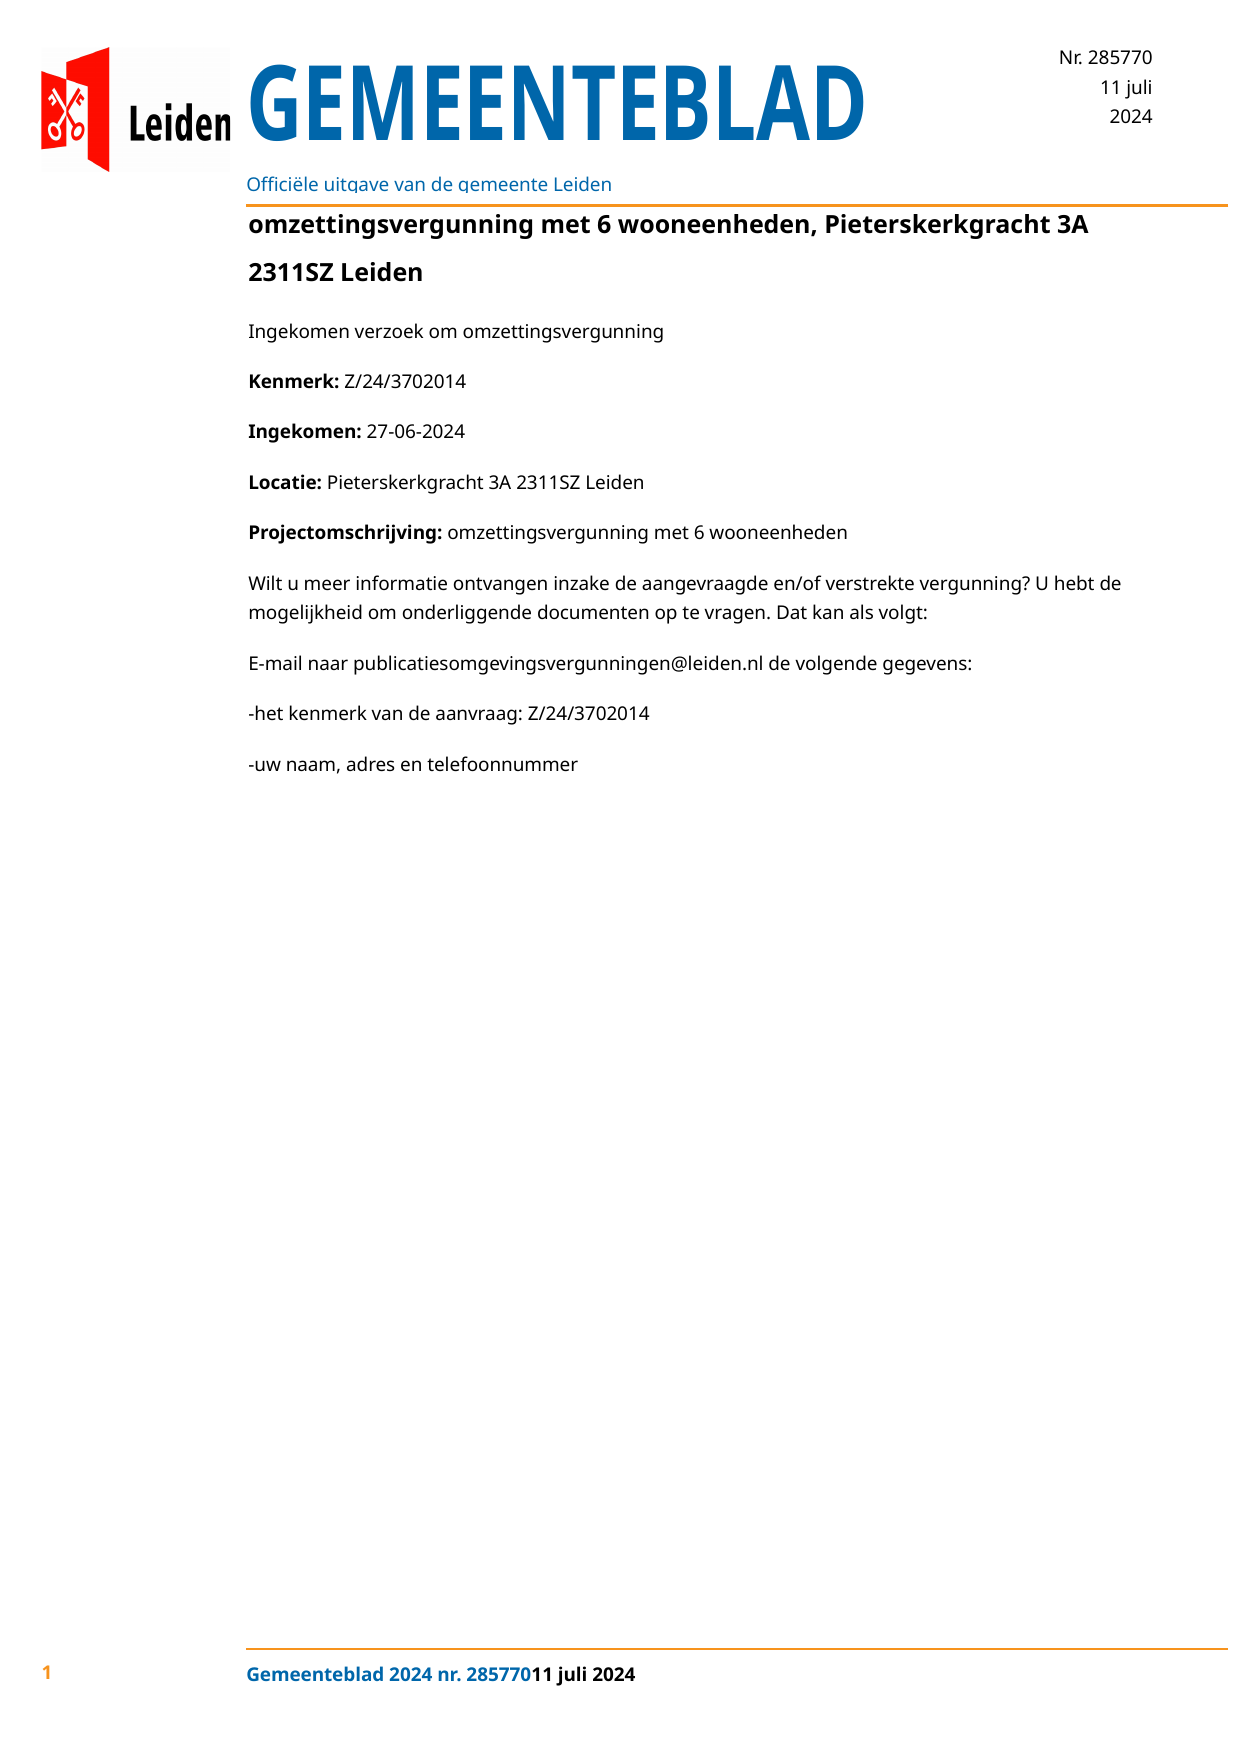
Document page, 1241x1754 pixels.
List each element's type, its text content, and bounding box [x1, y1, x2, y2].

text -het kenmerk van de aanvraag: Z/24/3702014 [248, 700, 1152, 726]
text Locatie: Pieterskerkgracht 3A 2311SZ Leiden [248, 469, 1152, 495]
text -uw naam, adres en telefoonnummer [248, 751, 1152, 777]
picture [41, 47, 231, 172]
text Ingekomen verzoek om omzettingsvergunning [248, 318, 1152, 344]
text Ingekomen: 27-06-2024 [248, 419, 1152, 444]
text Projectomschrijving: omzettingsvergunning met 6 wooneenheden [248, 519, 1152, 545]
text Kenmerk: Z/24/3702014 [248, 368, 1152, 394]
text E-mail naar publicatiesomgevingsvergunningen@leiden.nl de volgende gegevens: [248, 650, 1152, 676]
text Wilt u meer informatie ontvangen inzake de aangevraagde en/of verstrekte vergunning? U hebt de mogelijkheid om onderliggende documenten op te vragen. Dat kan als volgt: [248, 570, 1152, 625]
text omzettingsvergunning met 6 wooneenheden, Pieterskerkgracht 3A 2311SZ Leiden [248, 207, 1152, 288]
